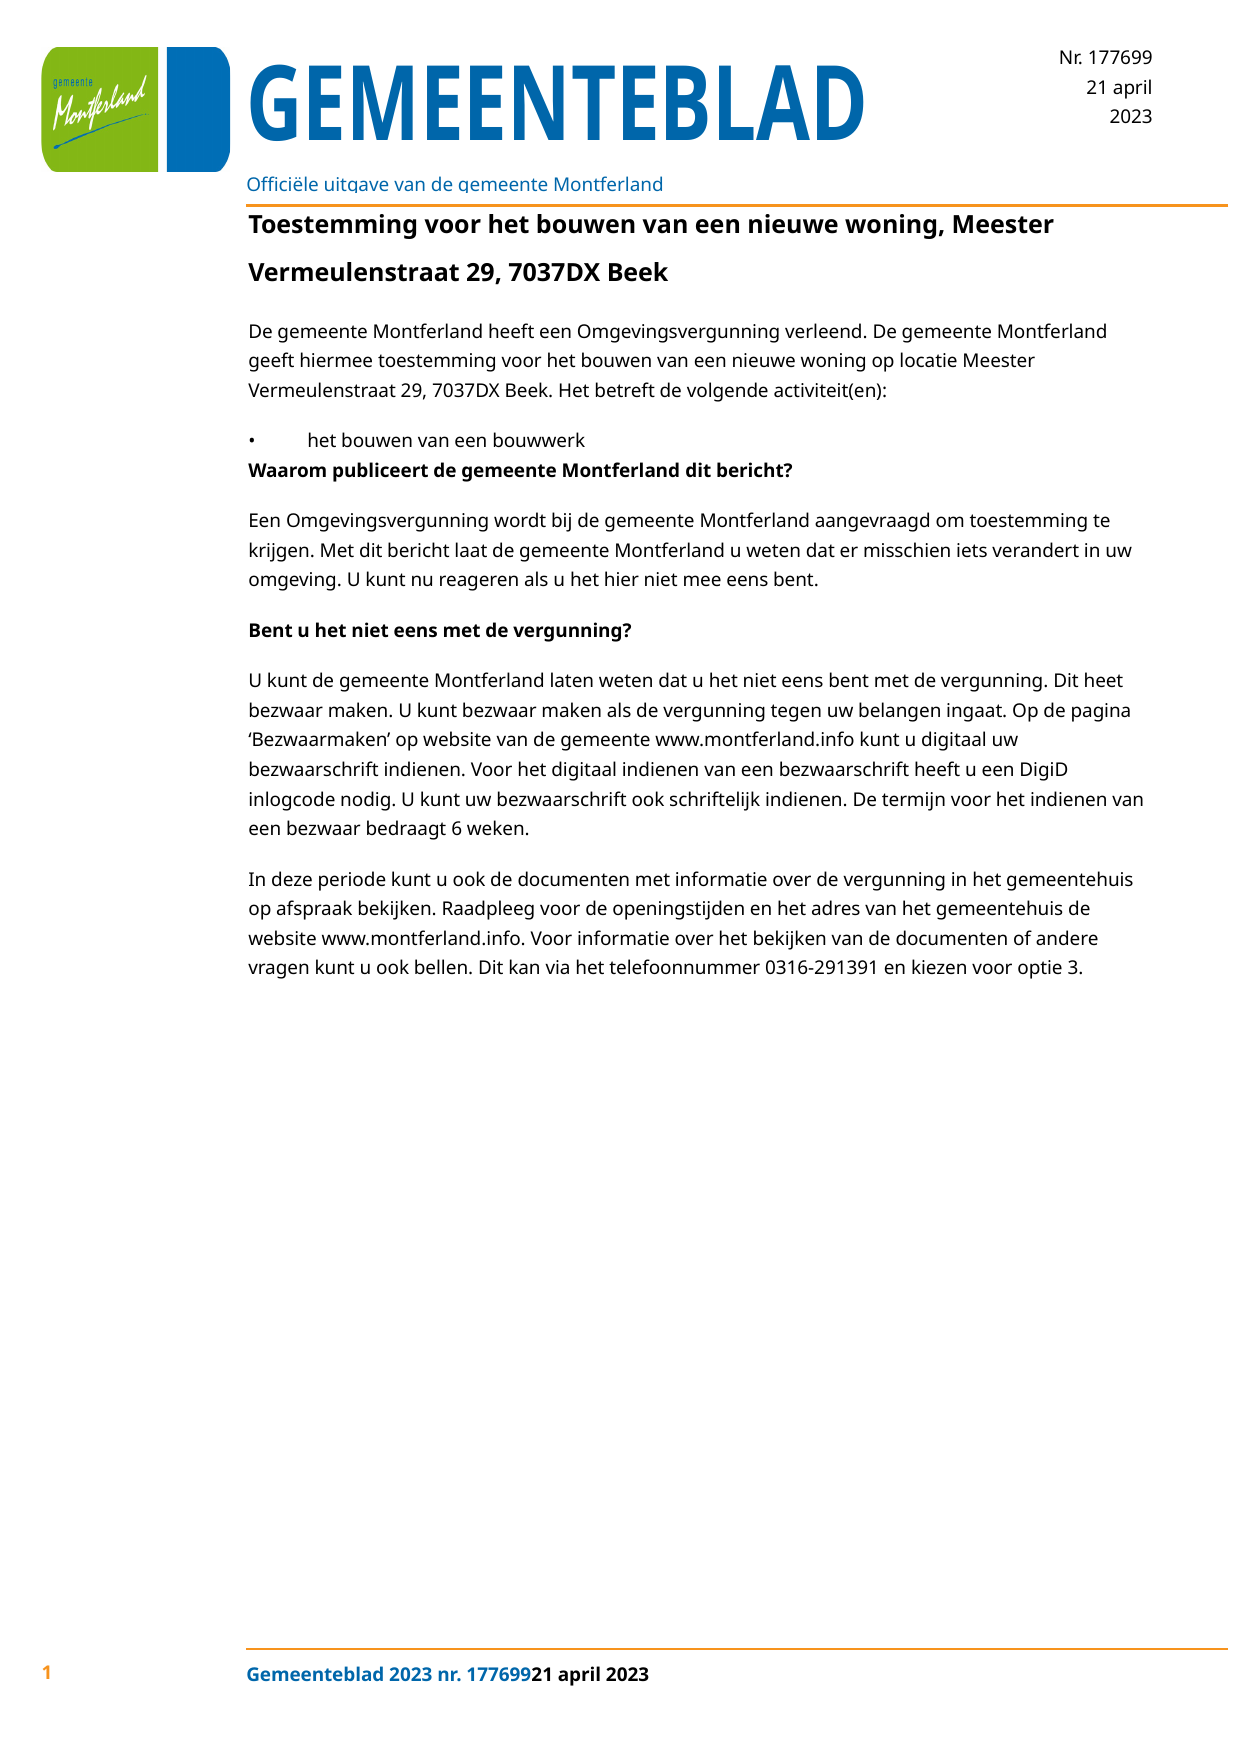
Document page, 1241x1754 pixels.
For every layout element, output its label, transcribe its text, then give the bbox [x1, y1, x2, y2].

list het bouwen van een bouwwerk [248, 427, 1152, 453]
text De gemeente Montferland heeft een Omgevingsvergunning verleend. De gemeente Montferland geeft hiermee toestemming voor het bouwen van een nieuwe woning op locatie Meester Vermeulenstraat 29, 7037DX Beek. Het betreft de volgende activiteit(en): [248, 318, 1152, 403]
text In deze periode kunt u ook de documenten met informatie over de vergunning in het gemeentehuis op afspraak bekijken. Raadpleeg voor de openingstijden en het adres van het gemeentehuis de website www.montferland.info. Voor informatie over het bekijken van de documenten of andere vragen kunt u ook bellen. Dit kan via het telefoonnummer 0316-291391 en kiezen voor optie 3. [248, 866, 1152, 980]
text U kunt de gemeente Montferland laten weten dat u het niet eens bent met de vergunning. Dit heet bezwaar maken. U kunt bezwaar maken als de vergunning tegen uw belangen ingaat. Op de pagina ‘Bezwaarmaken’ op website van de gemeente www.montferland.info kunt u digitaal uw bezwaarschrift indienen. Voor het digitaal indienen van een bezwaarschrift heeft u een DigiD inlogcode nodig. U kunt uw bezwaarschrift ook schriftelijk indienen. De termijn voor het indienen van een bezwaar bedraagt 6 weken. [248, 667, 1152, 841]
text Bent u het niet eens met de vergunning? [248, 617, 1152, 643]
text Waarom publiceert de gemeente Montferland dit bericht? [248, 457, 1152, 483]
picture [41, 47, 231, 172]
text Toestemming voor het bouwen van een nieuwe woning, Meester Vermeulenstraat 29, 7037DX Beek [248, 207, 1152, 288]
text Een Omgevingsvergunning wordt bij de gemeente Montferland aangevraagd om toestemming te krijgen. Met dit bericht laat de gemeente Montferland u weten dat er misschien iets verandert in uw omgeving. U kunt nu reageren als u het hier niet mee eens bent. [248, 507, 1152, 592]
